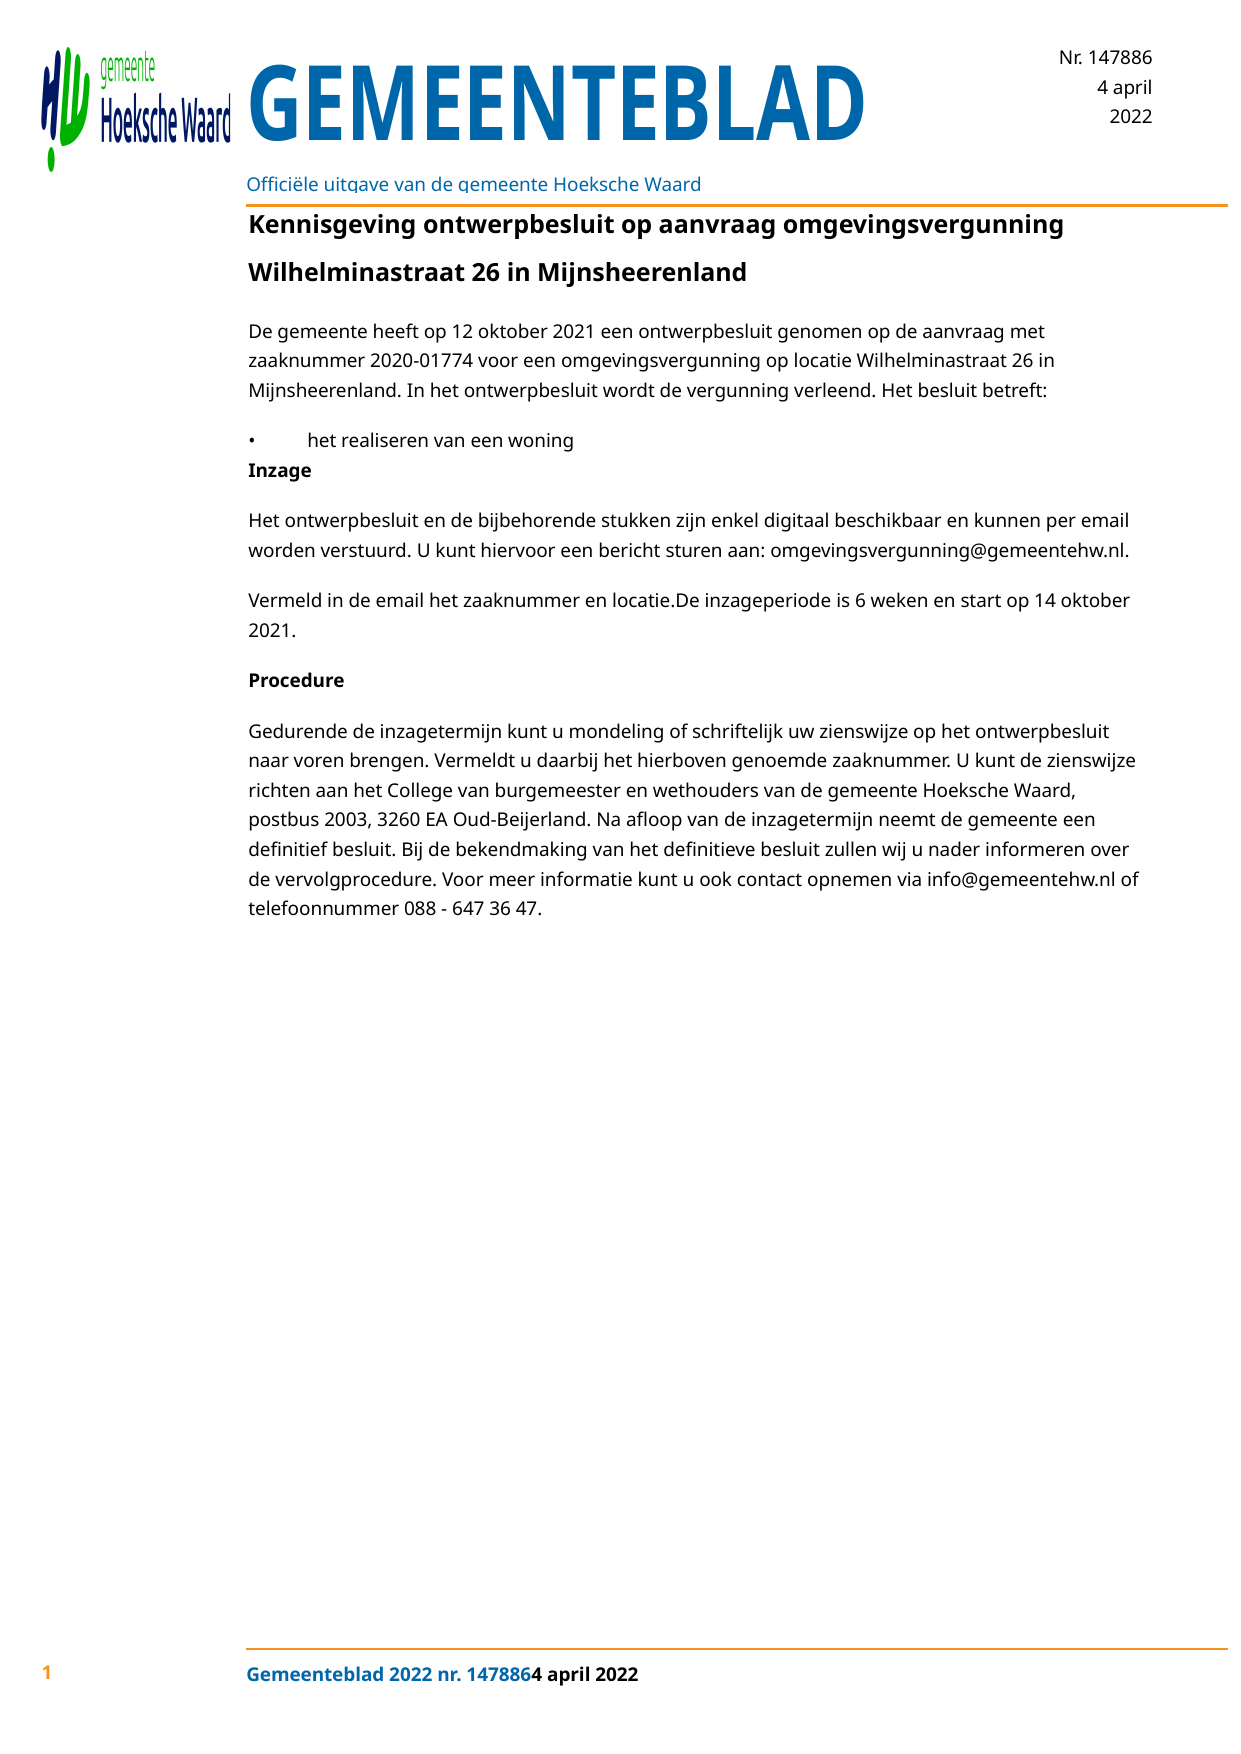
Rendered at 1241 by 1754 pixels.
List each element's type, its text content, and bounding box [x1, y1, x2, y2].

text Vermeld in de email het zaaknummer en locatie.De inzageperiode is 6 weken en start op 14 oktober 2021. [248, 587, 1152, 643]
text Kennisgeving ontwerpbesluit op aanvraag omgevingsvergunning Wilhelminastraat 26 in Mijnsheerenland [248, 207, 1152, 288]
text Procedure [248, 667, 1152, 693]
text Het ontwerpbesluit en de bijbehorende stukken zijn enkel digitaal beschikbaar en kunnen per email worden verstuurd. U kunt hiervoor een bericht sturen aan: omgevingsvergunning@gemeentehw.nl. [248, 507, 1152, 563]
text De gemeente heeft op 12 oktober 2021 een ontwerpbesluit genomen op de aanvraag met zaaknummer 2020-01774 voor een omgevingsvergunning op locatie Wilhelminastraat 26 in Mijnsheerenland. In het ontwerpbesluit wordt de vergunning verleend. Het besluit betreft: [248, 318, 1152, 403]
text Inzage [248, 457, 1152, 483]
text Gedurende de inzagetermijn kunt u mondeling of schriftelijk uw zienswijze op het ontwerpbesluit naar voren brengen. Vermeldt u daarbij het hierboven genoemde zaaknummer. U kunt de zienswijze richten aan het College van burgemeester en wethouders van de gemeente Hoeksche Waard, postbus 2003, 3260 EA Oud-Beijerland. Na afloop van de inzagetermijn neemt de gemeente een definitief besluit. Bij de bekendmaking van het definitieve besluit zullen wij u nader informeren over de vervolgprocedure. Voor meer informatie kunt u ook contact opnemen via info@gemeentehw.nl of telefoonnummer 088 - 647 36 47. [248, 718, 1152, 921]
list het realiseren van een woning [248, 427, 1152, 453]
picture [41, 47, 231, 172]
